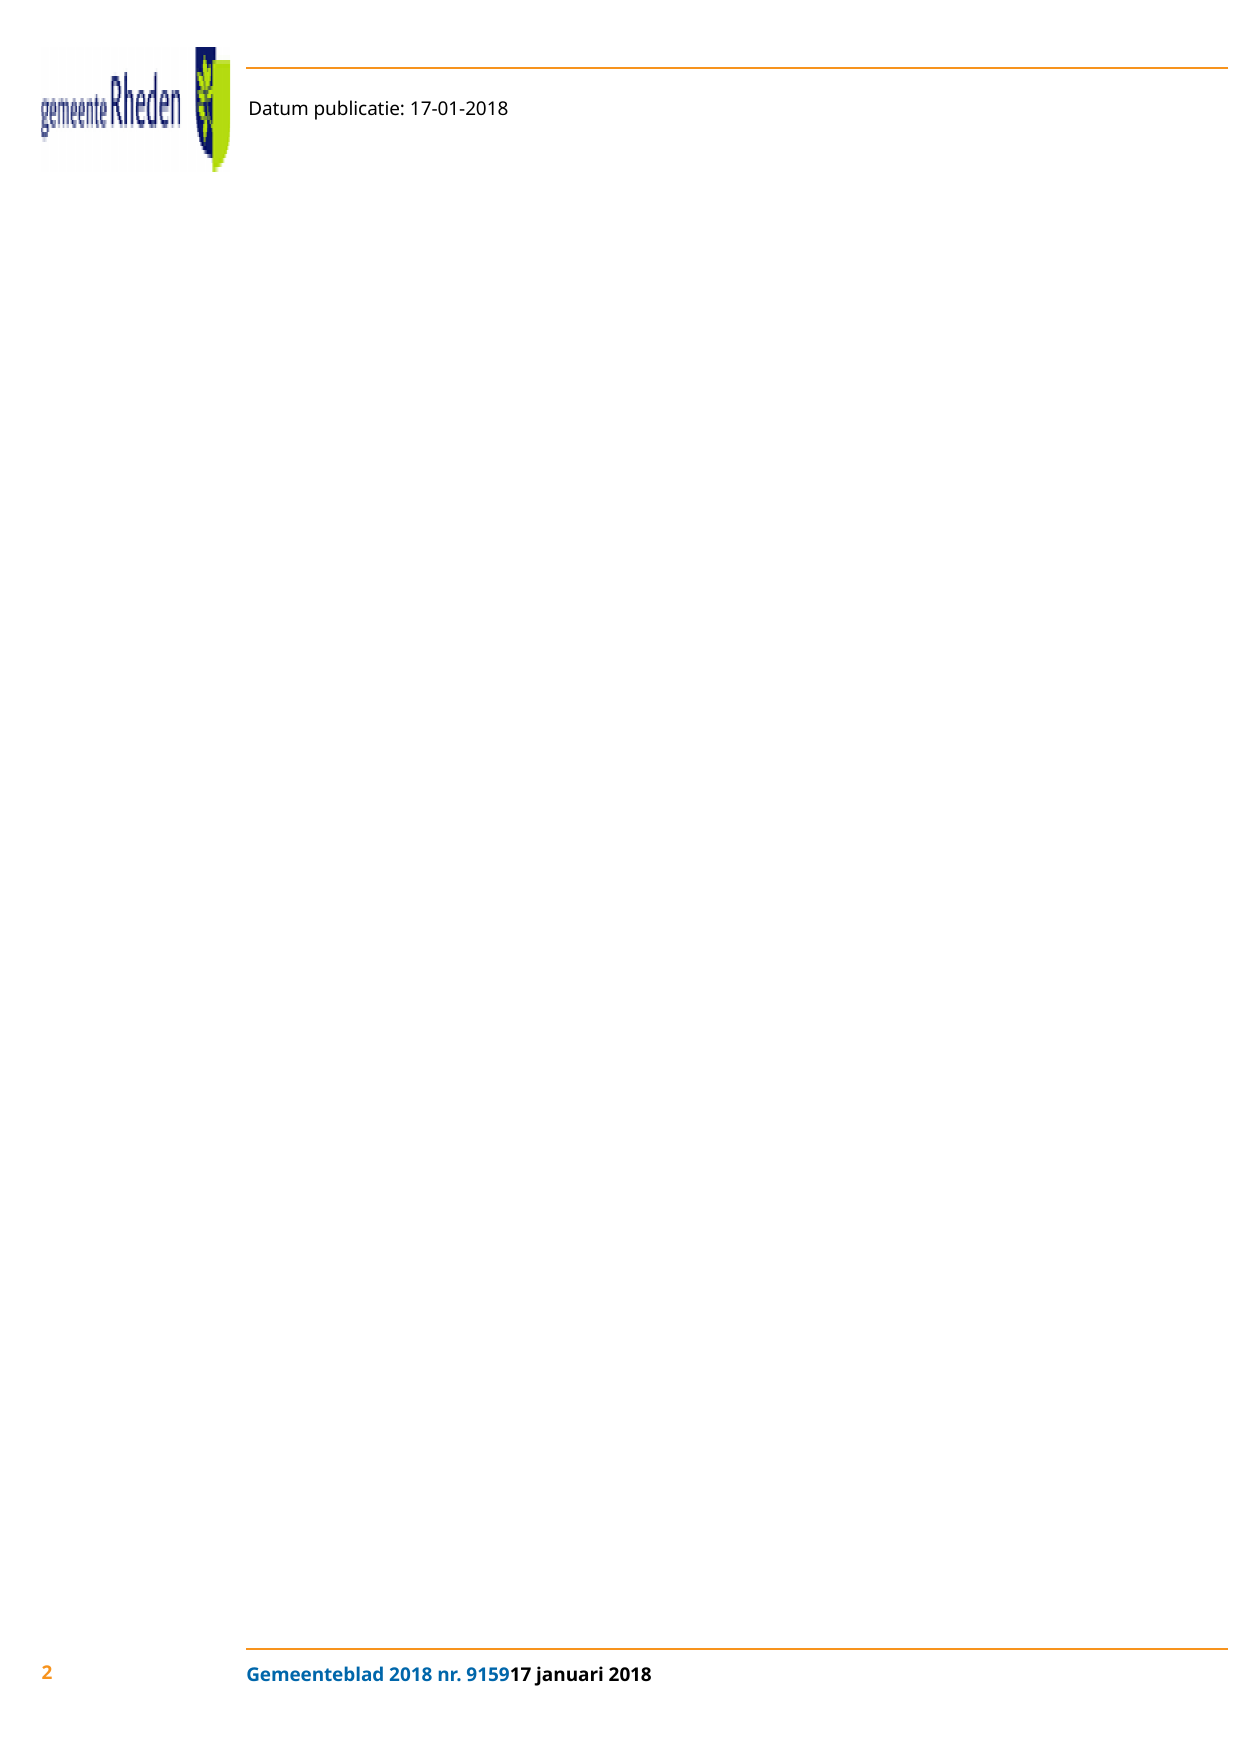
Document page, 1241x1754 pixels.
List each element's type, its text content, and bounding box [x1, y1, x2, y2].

text Datum publicatie: 17-01-2018 [248, 95, 1152, 121]
picture [41, 47, 231, 172]
